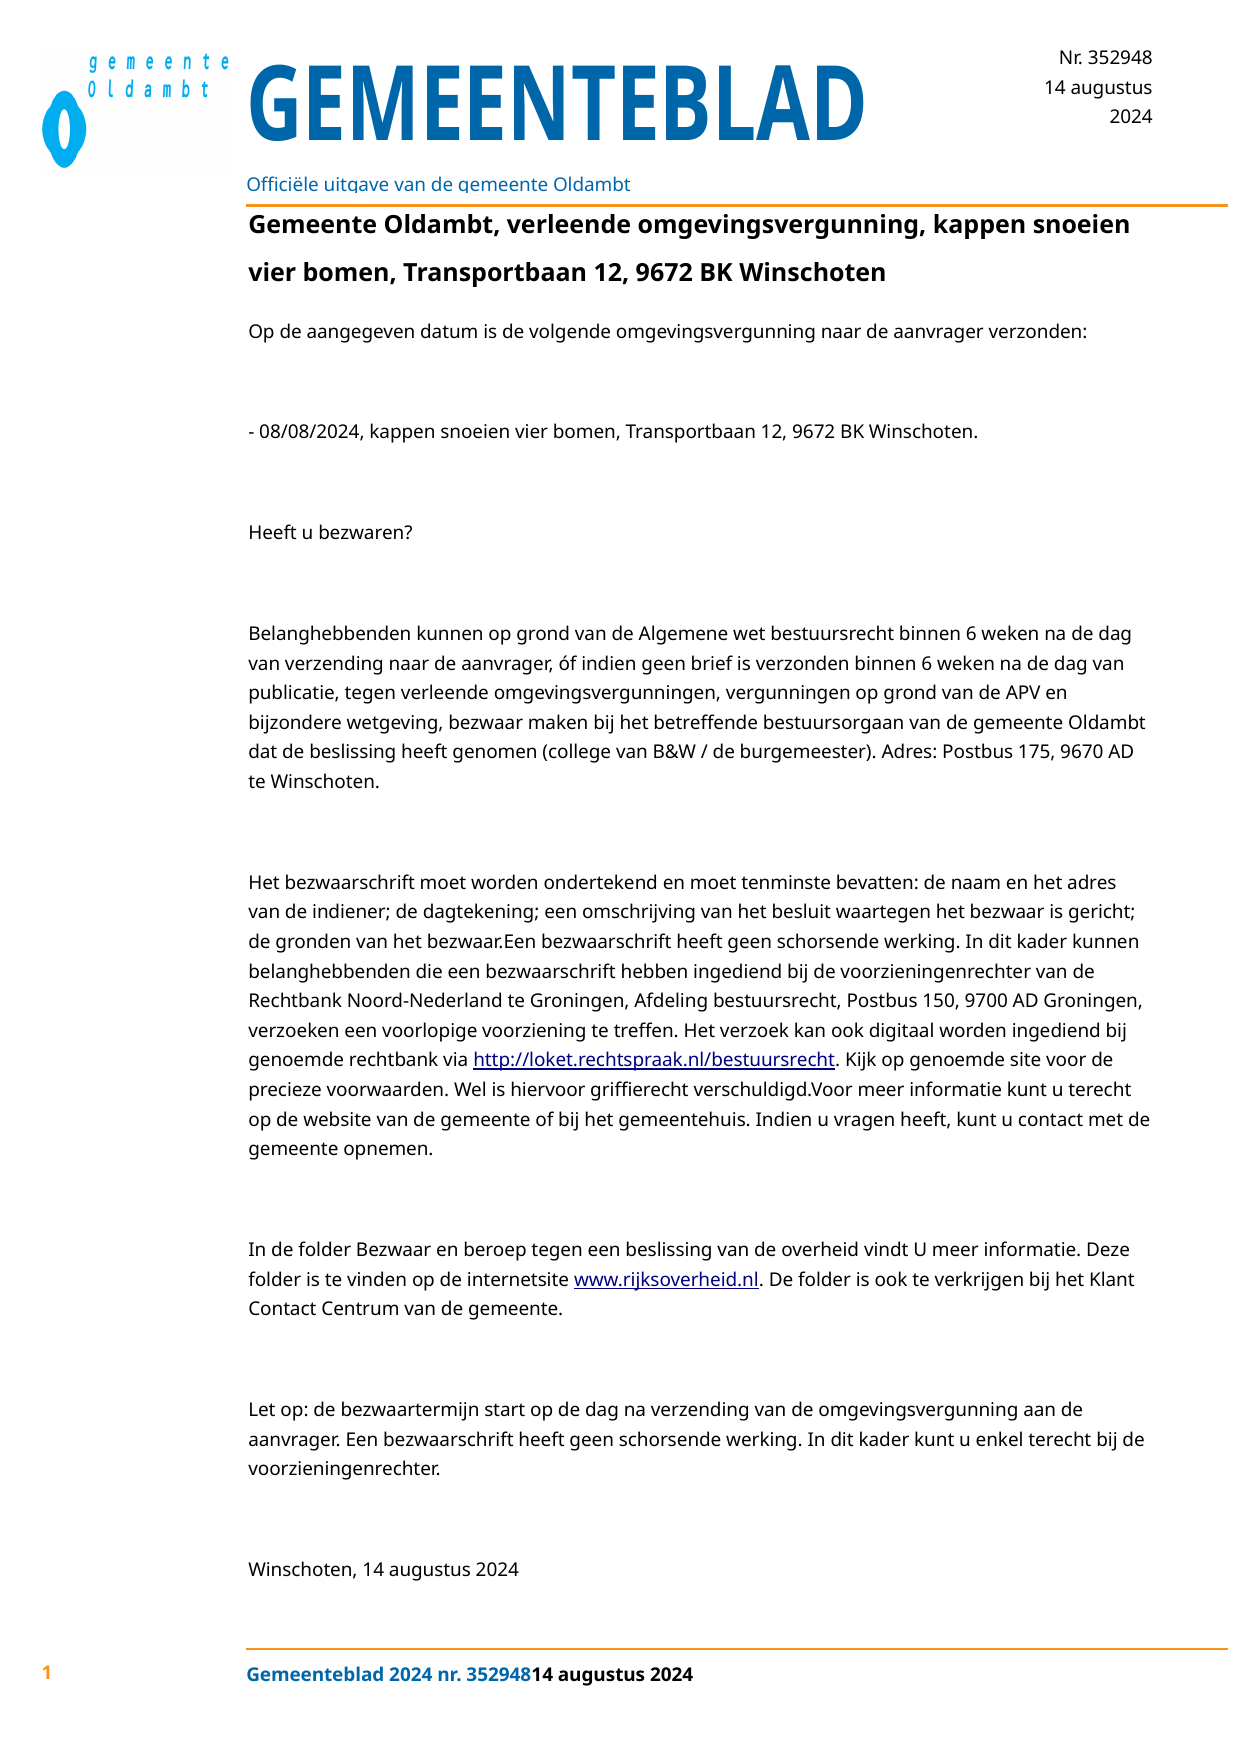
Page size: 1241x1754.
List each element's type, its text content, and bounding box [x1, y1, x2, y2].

text Let op: de bezwaartermijn start op de dag na verzending van de omgevingsvergunning aan de aanvrager. Een bezwaarschrift heeft geen schorsende werking. In dit kader kunt u enkel terecht bij de voorzieningenrechter. [248, 1396, 1152, 1481]
text In de folder Bezwaar en beroep tegen een beslissing van de overheid vindt U meer informatie. Deze folder is te vinden op de internetsite www.rijksoverheid.nl. De folder is ook te verkrijgen bij het Klant Contact Centrum van de gemeente. [248, 1236, 1152, 1321]
picture [41, 47, 231, 172]
text Heeft u bezwaren? [248, 519, 1152, 545]
text Het bezwaarschrift moet worden ondertekend en moet tenminste bevatten: de naam en het adres van de indiener; de dagtekening; een omschrijving van het besluit waartegen het bezwaar is gericht; de gronden van het bezwaar.Een bezwaarschrift heeft geen schorsende werking. In dit kader kunnen belanghebbenden die een bezwaarschrift hebben ingediend bij de voorzieningenrechter van de Rechtbank Noord-Nederland te Groningen, Afdeling bestuursrecht, Postbus 150, 9700 AD Groningen, verzoeken een voorlopige voorziening te treffen. Het verzoek kan ook digitaal worden ingediend bij genoemde rechtbank via http://loket.rechtspraak.nl/bestuursrecht. Kijk op genoemde site voor de precieze voorwaarden. Wel is hiervoor griffierecht verschuldigd.Voor meer informatie kunt u terecht op de website van de gemeente of bij het gemeentehuis. Indien u vragen heeft, kunt u contact met de gemeente opnemen. [248, 869, 1152, 1161]
text - 08/08/2024, kappen snoeien vier bomen, Transportbaan 12, 9672 BK Winschoten. [248, 419, 1152, 444]
text Belanghebbenden kunnen op grond van de Algemene wet bestuursrecht binnen 6 weken na de dag van verzending naar de aanvrager, óf indien geen brief is verzonden binnen 6 weken na de dag van publicatie, tegen verleende omgevingsvergunningen, vergunningen op grond van de APV en bijzondere wetgeving, bezwaar maken bij het betreffende bestuursorgaan van de gemeente Oldambt dat de beslissing heeft genomen (college van B&W / de burgemeester). Adres: Postbus 175, 9670 AD te Winschoten. [248, 620, 1152, 794]
text Gemeente Oldambt, verleende omgevingsvergunning, kappen snoeien vier bomen, Transportbaan 12, 9672 BK Winschoten [248, 207, 1152, 288]
text Op de aangegeven datum is de volgende omgevingsvergunning naar de aanvrager verzonden: [248, 318, 1152, 344]
text Winschoten, 14 augustus 2024 [248, 1556, 1152, 1582]
